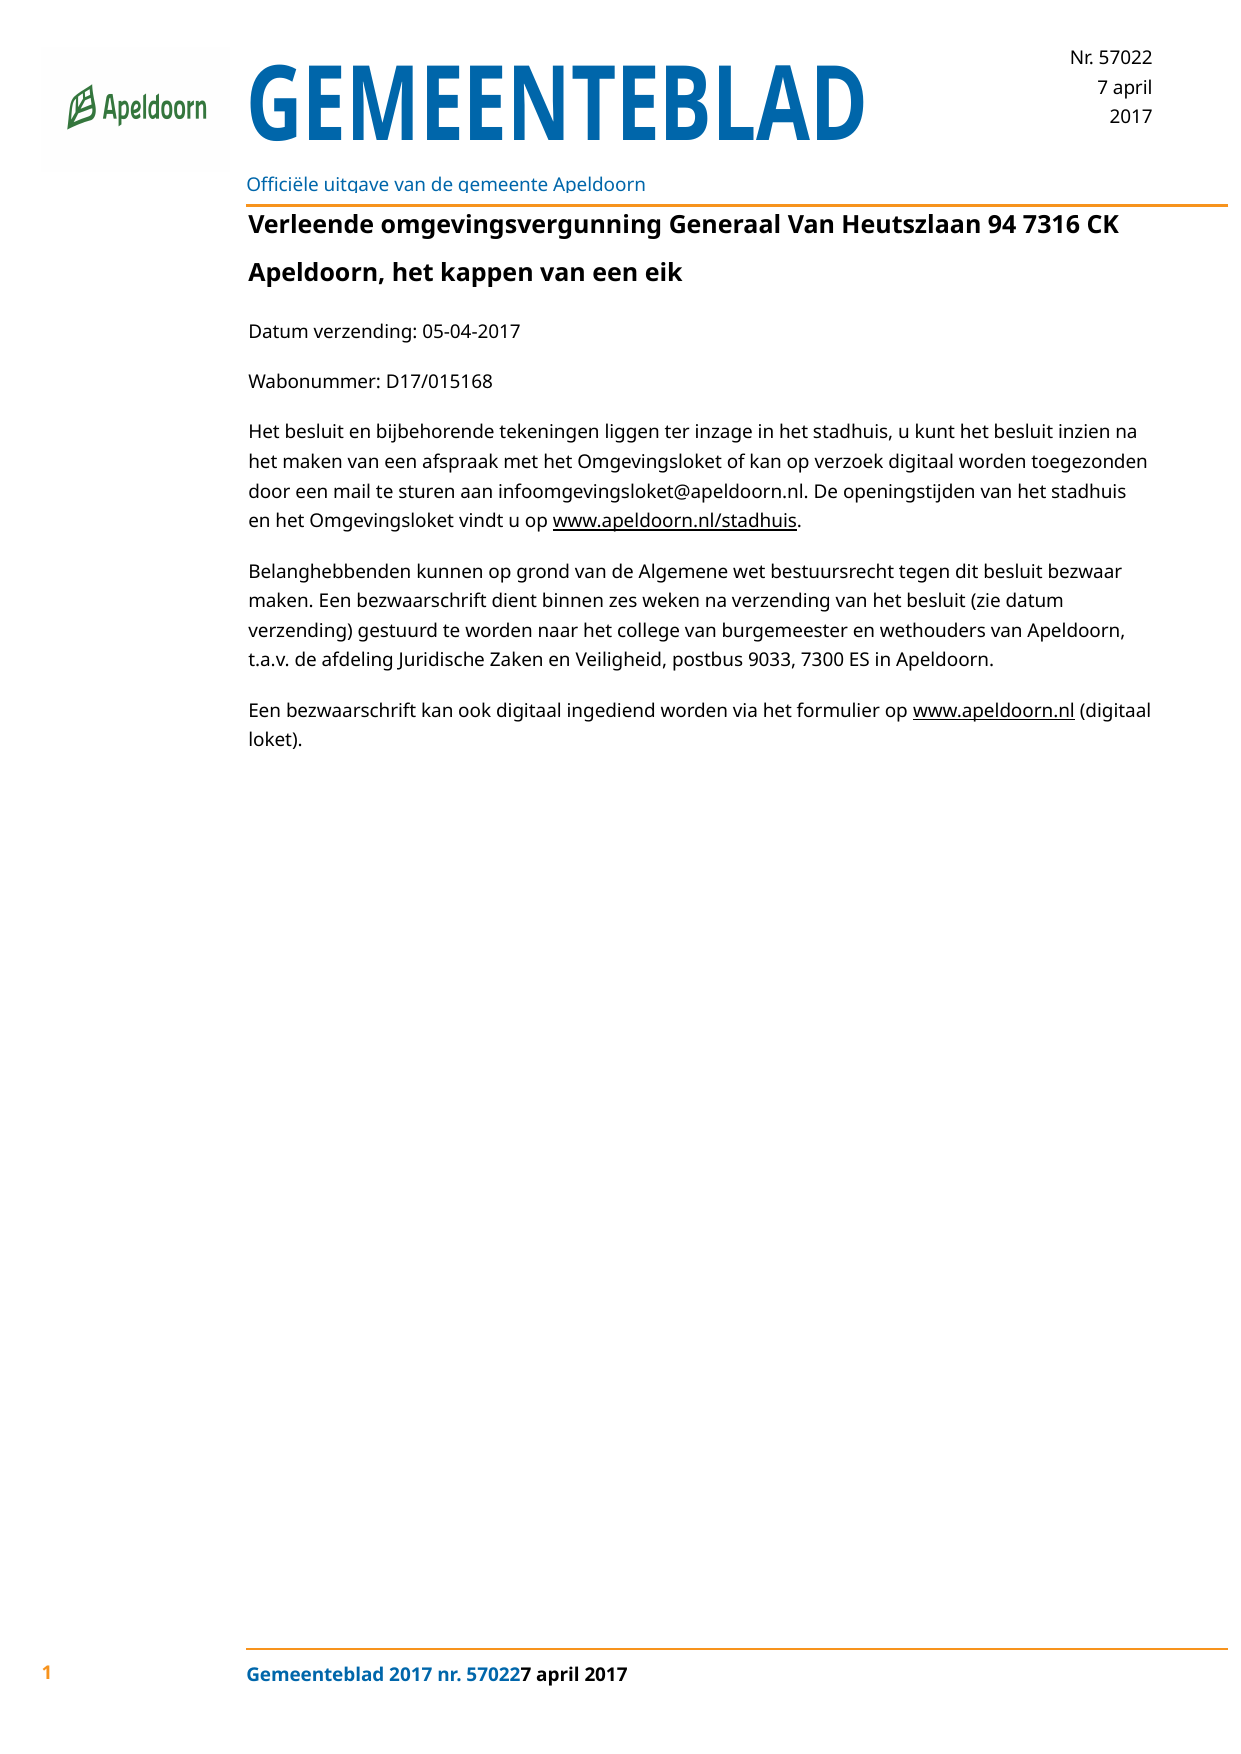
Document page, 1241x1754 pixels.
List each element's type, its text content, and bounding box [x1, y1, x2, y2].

text Belanghebbenden kunnen op grond van de Algemene wet bestuursrecht tegen dit besluit bezwaar maken. Een bezwaarschrift dient binnen zes weken na verzending van het besluit (zie datum verzending) gestuurd te worden naar het college van burgemeester en wethouders van Apeldoorn, t.a.v. de afdeling Juridische Zaken en Veiligheid, postbus 9033, 7300 ES in Apeldoorn. [248, 558, 1152, 672]
text Het besluit en bijbehorende tekeningen liggen ter inzage in het stadhuis, u kunt het besluit inzien na het maken van een afspraak met het Omgevingsloket of kan op verzoek digitaal worden toegezonden door een mail te sturen aan infoomgevingsloket@apeldoorn.nl. De openingstijden van het stadhuis en het Omgevingsloket vindt u op www.apeldoorn.nl/stadhuis. [248, 419, 1152, 533]
text Verleende omgevingsvergunning Generaal Van Heutszlaan 94 7316 CK Apeldoorn, het kappen van een eik [248, 207, 1152, 288]
text Datum verzending: 05-04-2017 [248, 318, 1152, 344]
text Wabonummer: D17/015168 [248, 368, 1152, 394]
text Een bezwaarschrift kan ook digitaal ingediend worden via het formulier op www.apeldoorn.nl (digitaal loket). [248, 697, 1152, 752]
picture [41, 47, 231, 172]
